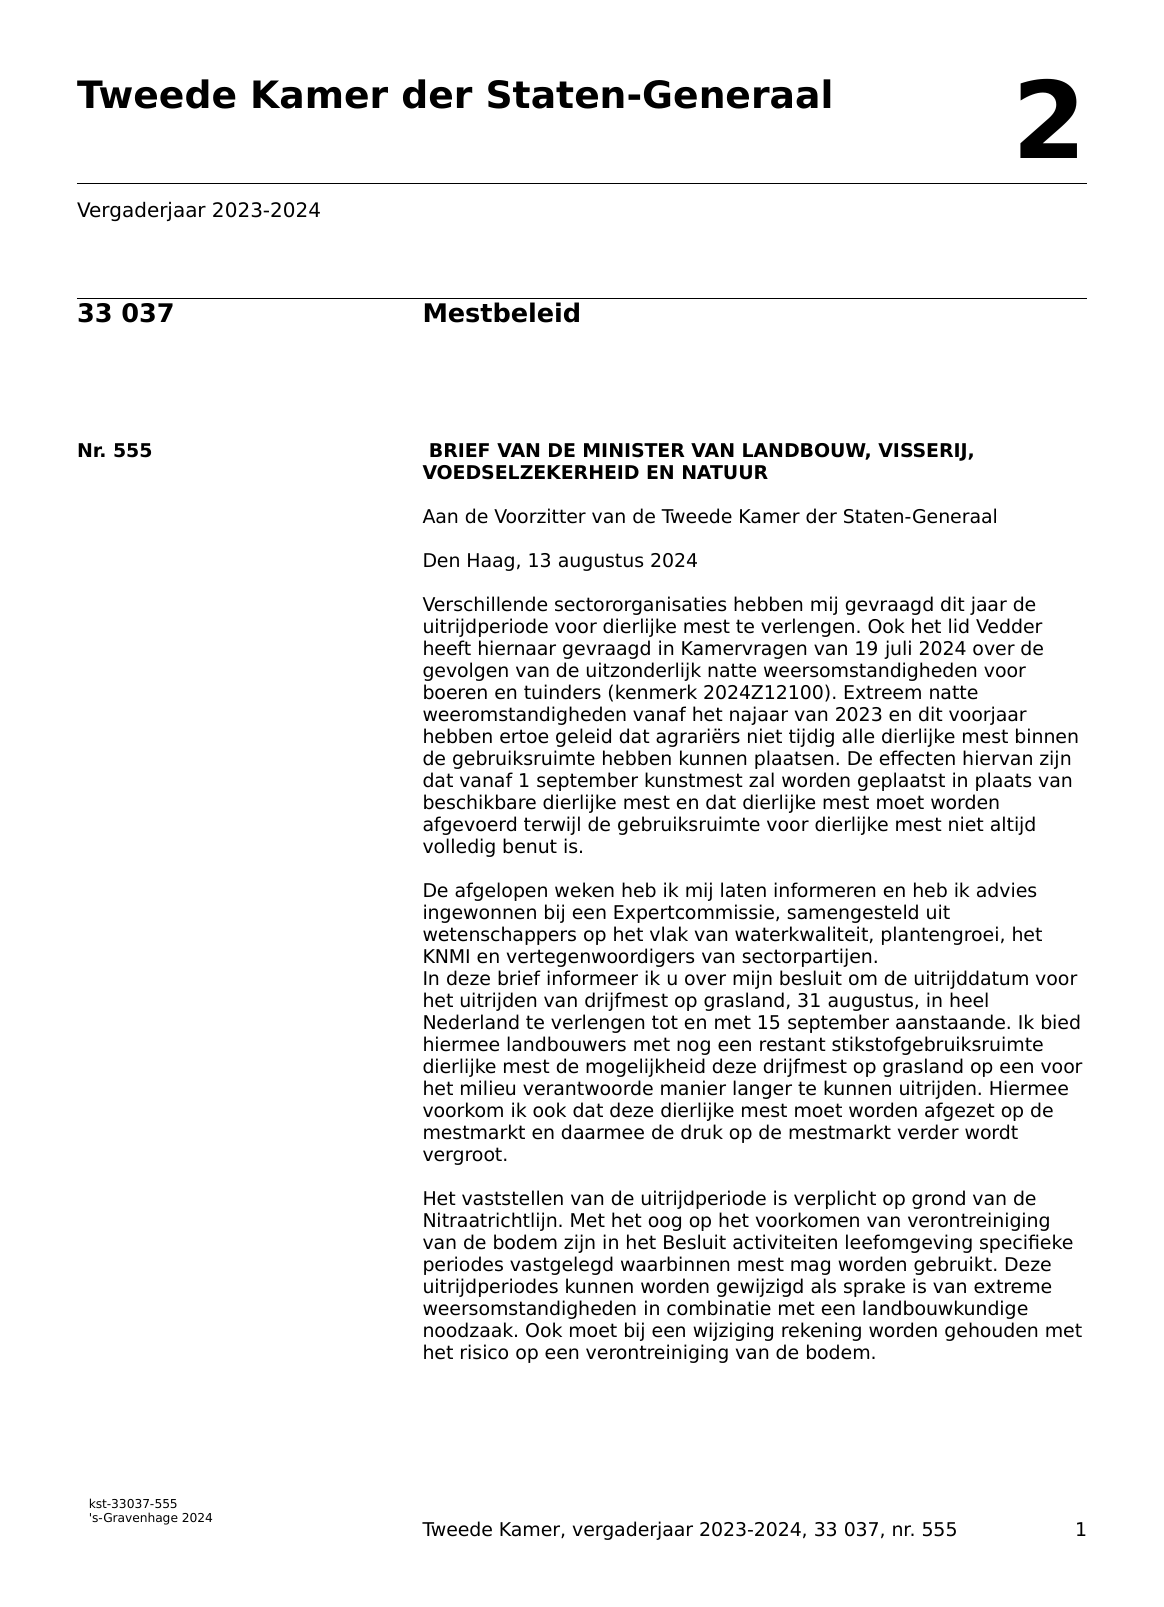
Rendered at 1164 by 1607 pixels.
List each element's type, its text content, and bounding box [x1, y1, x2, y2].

subtitle 33 037 Mestbeleid [77, 299, 1087, 329]
text Den Haag, 13 augustus 2024 [422, 550, 1087, 572]
table_header 2 [886, 59, 1087, 183]
text Verschillende sectororganisaties hebben mij gevraagd dit jaar de uitrijdperiode voor dierlijke mest te verlengen. Ook het lid Vedder heeft hiernaar gevraagd in Kamervragen van 19 juli 2024 over de gevolgen van de uitzonderlijk natte weersomstandigheden voor boeren en tuinders (kenmerk 2024Z12100). Extreem natte weeromstandigheden vanaf het najaar van 2023 en dit voorjaar hebben ertoe geleid dat agrariërs niet tijdig alle dierlijke mest binnen de gebruiksruimte hebben kunnen plaatsen. De effecten hiervan zijn dat vanaf 1 september kunstmest zal worden geplaatst in plaats van beschikbare dierlijke mest en dat dierlijke mest moet worden afgevoerd terwijl de gebruiksruimte voor dierlijke mest niet altijd volledig benut is. [422, 594, 1087, 858]
text 's-Gravenhage 2024 [88, 1511, 323, 1525]
text Het vaststellen van de uitrijdperiode is verplicht op grond van de Nitraatrichtlijn. Met het oog op het voorkomen van verontreiniging van de bodem zijn in het Besluit activiteiten leefomgeving specifieke periodes vastgelegd waarbinnen mest mag worden gebruikt. Deze uitrijdperiodes kunnen worden gewijzigd als sprake is van extreme weersomstandigheden in combinatie met een landbouwkundige noodzaak. Ook moet bij een wijziging rekening worden gehouden met het risico op een verontreiniging van de bodem. [422, 1188, 1087, 1364]
text Aan de Voorzitter van de Tweede Kamer der Staten-Generaal [422, 506, 1087, 528]
table_header Tweede Kamer der Staten-Generaal [77, 59, 886, 183]
text De afgelopen weken heb ik mij laten informeren en heb ik advies ingewonnen bij een Expertcommissie, samengesteld uit wetenschappers op het vlak van waterkwaliteit, plantengroei, het KNMI en vertegenwoordigers van sectorpartijen. [422, 880, 1087, 968]
table_cell Vergaderjaar 2023-2024 [77, 184, 1087, 298]
text In deze brief informeer ik u over mijn besluit om de uitrijddatum voor het uitrijden van drijfmest op grasland, 31 augustus, in heel Nederland te verlengen tot en met 15 september aanstaande. Ik bied hiermee landbouwers met nog een restant stikstofgebruiksruimte dierlijke mest de mogelijkheid deze drijfmest op grasland op een voor het milieu verantwoorde manier langer te kunnen uitrijden. Hiermee voorkom ik ook dat deze dierlijke mest moet worden afgezet op de mestmarkt en daarmee de druk op de mestmarkt verder wordt vergroot. [422, 968, 1087, 1166]
text kst-33037-555 [88, 1497, 323, 1511]
subtitle Nr. 555 BRIEF VAN DE MINISTER VAN LANDBOUW, VISSERIJ, VOEDSELZEKERHEID EN NATUUR [77, 440, 1087, 484]
